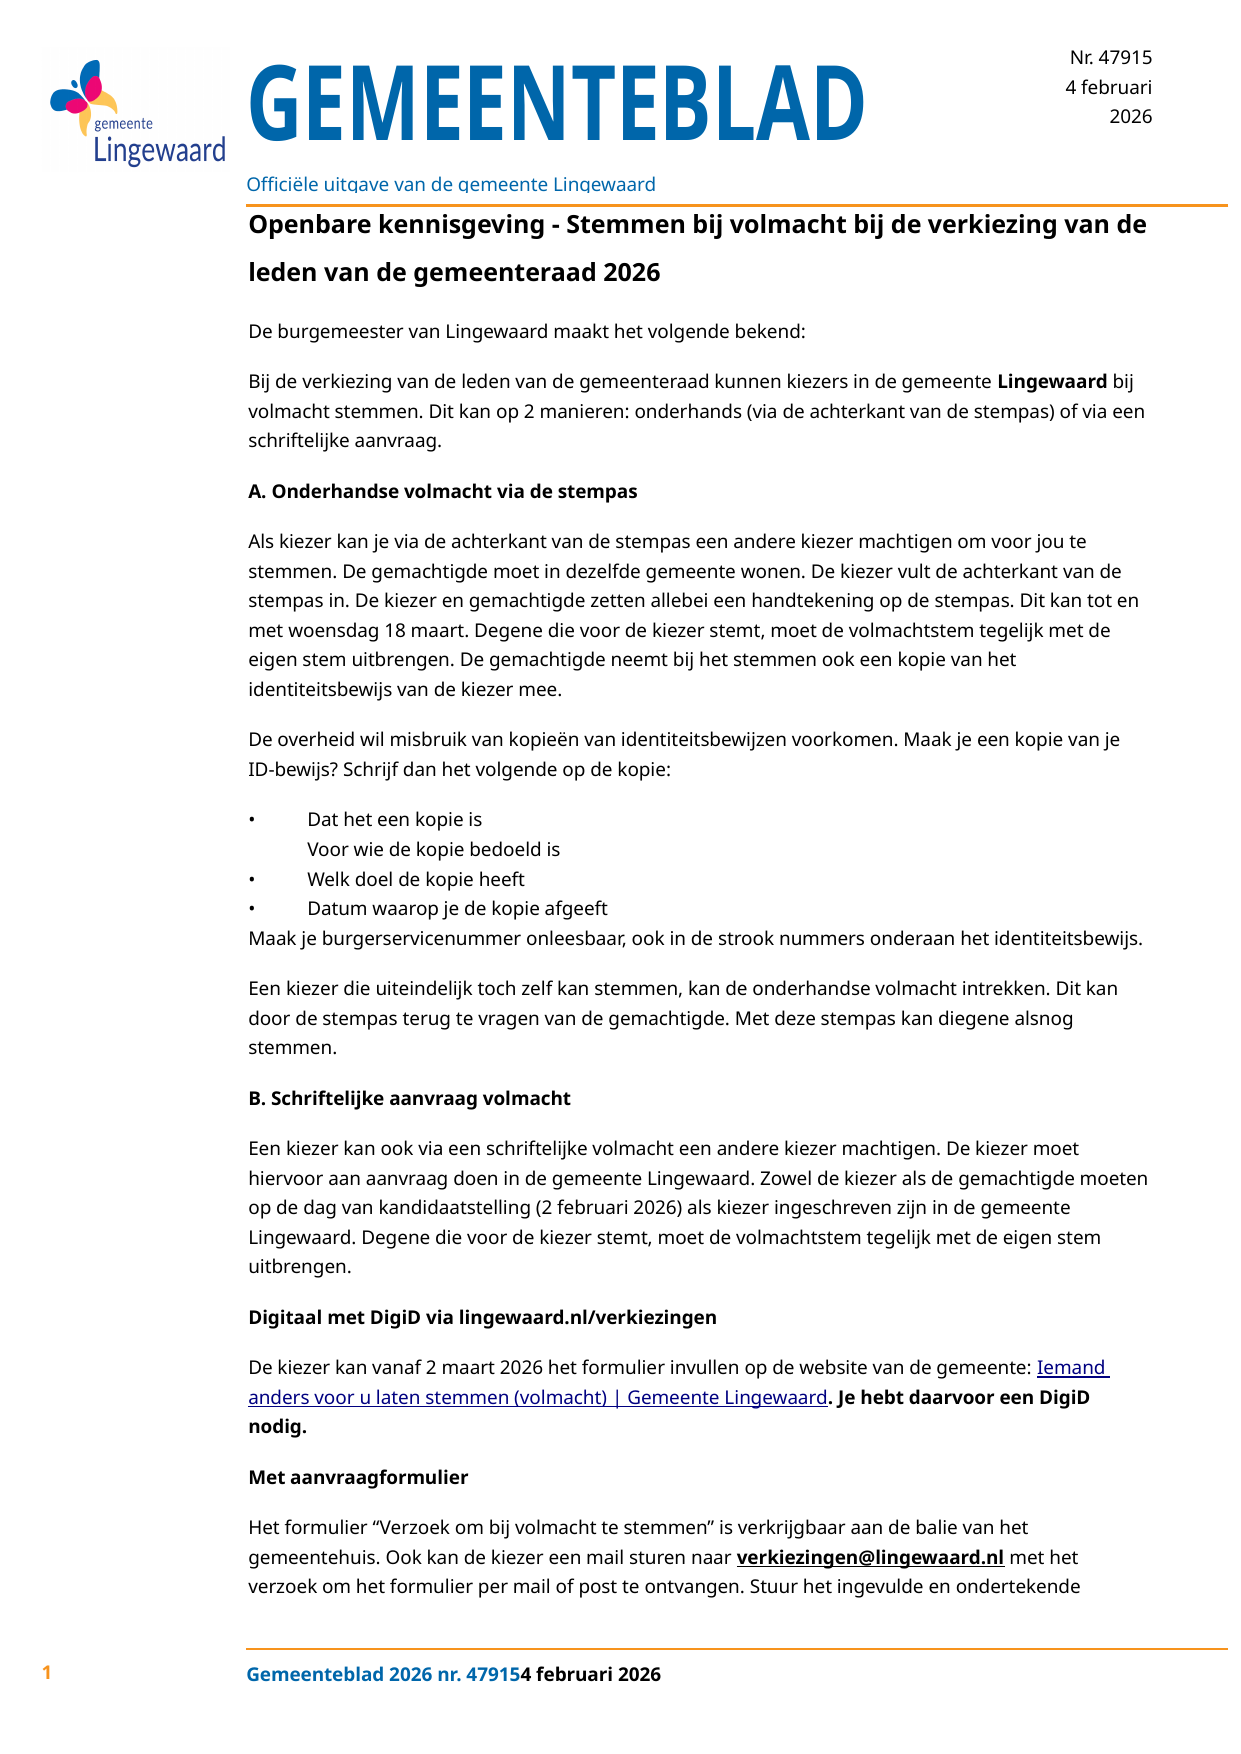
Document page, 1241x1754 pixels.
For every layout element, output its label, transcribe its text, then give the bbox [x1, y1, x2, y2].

text Het formulier “Verzoek om bij volmacht te stemmen” is verkrijgbaar aan de balie van het gemeentehuis. Ook kan de kiezer een mail sturen naar verkiezingen@lingewaard.nl met het verzoek om het formulier per mail of post te ontvangen. Stuur het ingevulde en ondertekende [248, 1514, 1152, 1599]
text Maak je burgerservicenummer onleesbaar, ook in de strook nummers onderaan het identiteitsbewijs. [248, 925, 1152, 951]
text Bij de verkiezing van de leden van de gemeenteraad kunnen kiezers in de gemeente Lingewaard bij volmacht stemmen. Dit kan op 2 manieren: onderhands (via de achterkant van de stempas) of via een schriftelijke aanvraag. [248, 368, 1152, 453]
list Dat het een kopie is [248, 807, 1152, 832]
list Datum waarop je de kopie afgeeft [248, 895, 1152, 921]
text Openbare kennisgeving - Stemmen bij volmacht bij de verkiezing van de leden van de gemeenteraad 2026 [248, 207, 1152, 288]
picture [41, 47, 231, 172]
list Voor wie de kopie bedoeld is [248, 836, 1152, 862]
text Een kiezer die uiteindelijk toch zelf kan stemmen, kan de onderhandse volmacht intrekken. Dit kan door de stempas terug te vragen van de gemachtigde. Met deze stempas kan diegene alsnog stemmen. [248, 975, 1152, 1060]
list Welk doel de kopie heeft [248, 866, 1152, 892]
text Als kiezer kan je via de achterkant van de stempas een andere kiezer machtigen om voor jou te stemmen. De gemachtigde moet in dezelfde gemeente wonen. De kiezer vult de achterkant van de stempas in. De kiezer en gemachtigde zetten allebei een handtekening op de stempas. Dit kan tot en met woensdag 18 maart. Degene die voor de kiezer stemt, moet de volmachtstem tegelijk met de eigen stem uitbrengen. De gemachtigde neemt bij het stemmen ook een kopie van het identiteitsbewijs van de kiezer mee. [248, 528, 1152, 702]
text De overheid wil misbruik van kopieën van identiteitsbewijzen voorkomen. Maak je een kopie van je ID-bewijs? Schrijf dan het volgende op de kopie: [248, 727, 1152, 782]
text A. Onderhandse volmacht via de stempas [248, 478, 1152, 504]
text Een kiezer kan ook via een schriftelijke volmacht een andere kiezer machtigen. De kiezer moet hiervoor aan aanvraag doen in de gemeente Lingewaard. Zowel de kiezer als de gemachtigde moeten op de dag van kandidaatstelling (2 februari 2026) als kiezer ingeschreven zijn in de gemeente Lingewaard. Degene die voor de kiezer stemt, moet de volmachtstem tegelijk met de eigen stem uitbrengen. [248, 1135, 1152, 1279]
text Digitaal met DigiD via lingewaard.nl/verkiezingen [248, 1304, 1152, 1330]
text De burgemeester van Lingewaard maakt het volgende bekend: [248, 318, 1152, 344]
text Met aanvraagformulier [248, 1464, 1152, 1490]
text B. Schriftelijke aanvraag volmacht [248, 1085, 1152, 1111]
text De kiezer kan vanaf 2 maart 2026 het formulier invullen op de website van de gemeente: Iemand anders voor u laten stemmen (volmacht) | Gemeente Lingewaard. Je hebt daarvoor een DigiD nodig. [248, 1354, 1152, 1439]
